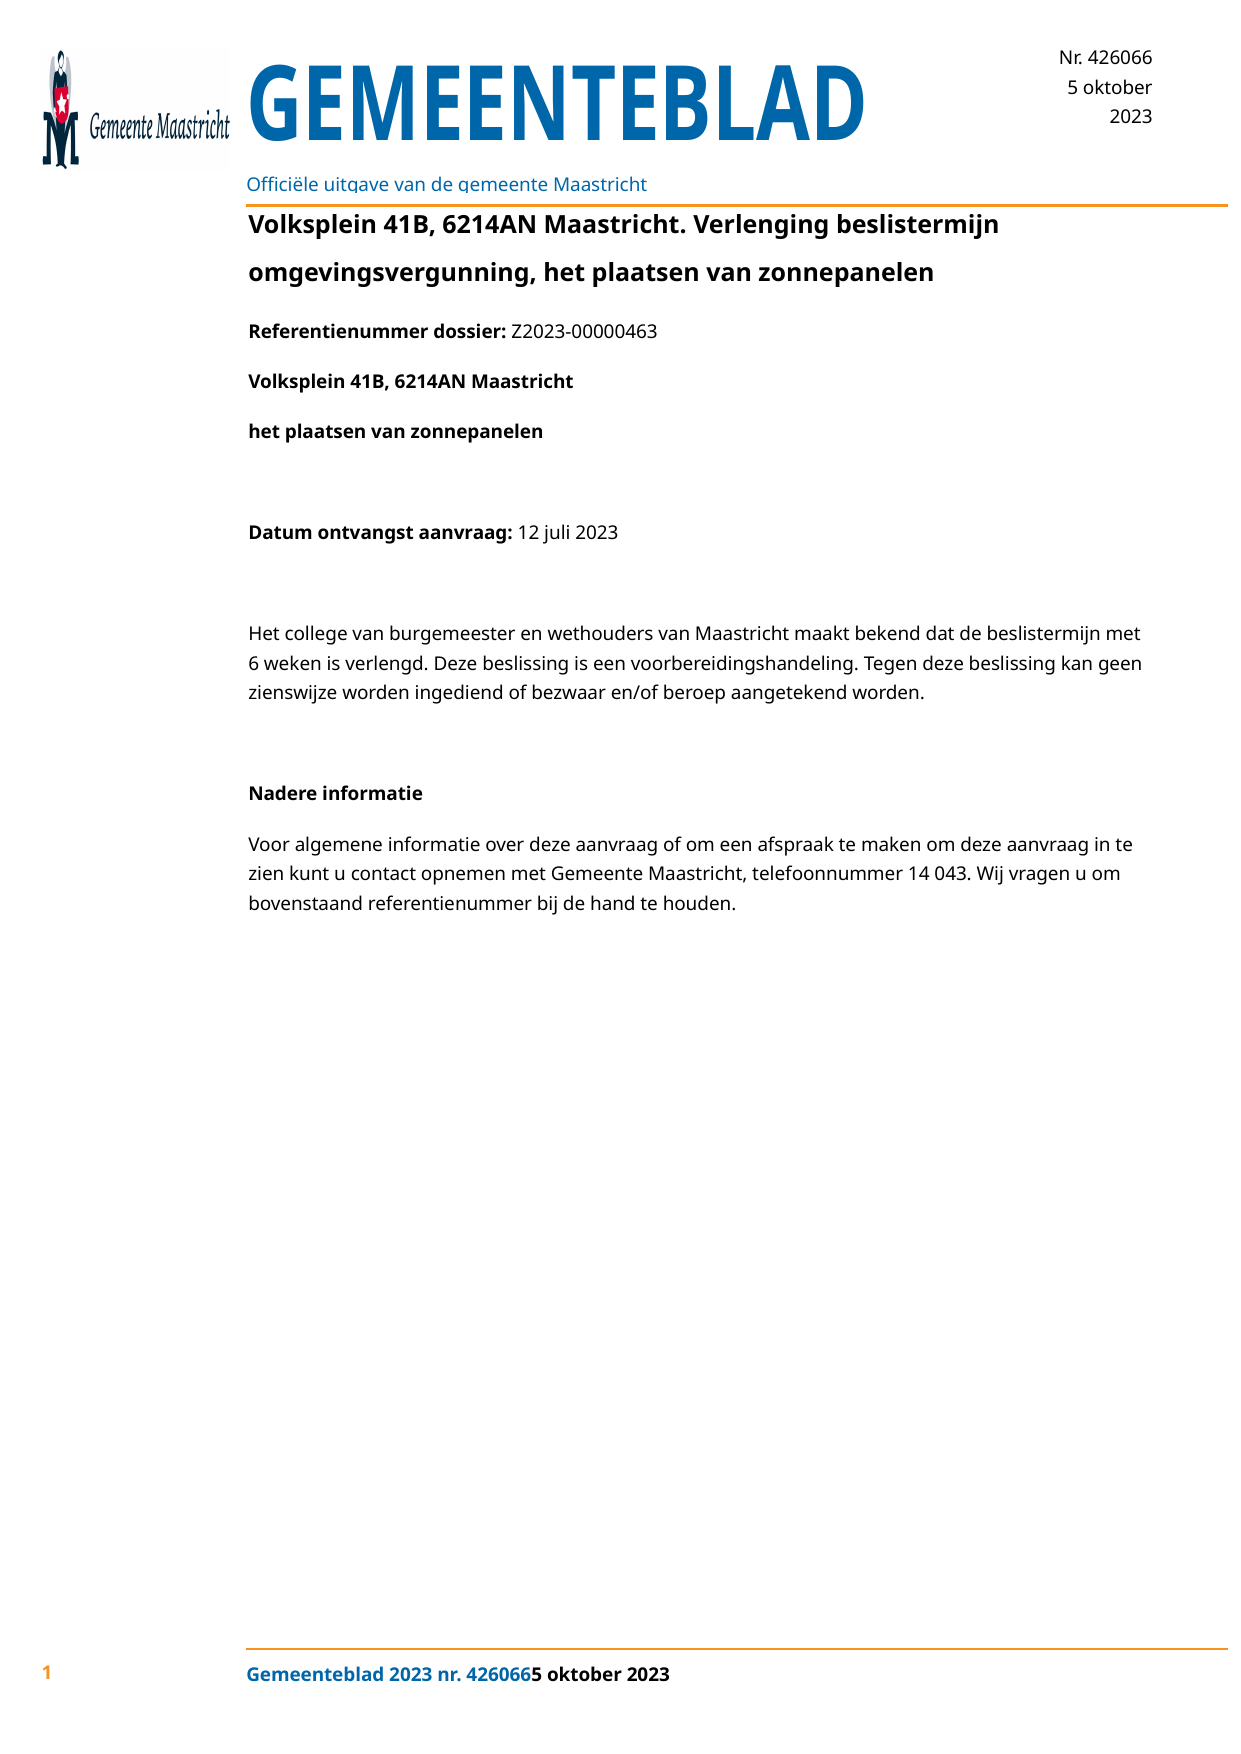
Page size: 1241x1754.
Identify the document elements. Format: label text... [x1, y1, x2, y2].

text Het college van burgemeester en wethouders van Maastricht maakt bekend dat de beslistermijn met 6 weken is verlengd. Deze beslissing is een voorbereidingshandeling. Tegen deze beslissing kan geen zienswijze worden ingediend of bezwaar en/of beroep aangetekend worden. [248, 620, 1152, 705]
text Volksplein 41B, 6214AN Maastricht. Verlenging beslistermijn omgevingsvergunning, het plaatsen van zonnepanelen [248, 207, 1152, 288]
text het plaatsen van zonnepanelen [248, 419, 1152, 444]
text Volksplein 41B, 6214AN Maastricht [248, 368, 1152, 394]
text Voor algemene informatie over deze aanvraag of om een afspraak te maken om deze aanvraag in te zien kunt u contact opnemen met Gemeente Maastricht, telefoonnummer 14 043. Wij vragen u om bovenstaand referentienummer bij de hand te houden. [248, 831, 1152, 916]
picture [41, 47, 231, 172]
text Nadere informatie [248, 780, 1152, 806]
text Datum ontvangst aanvraag: 12 juli 2023 [248, 519, 1152, 545]
text Referentienummer dossier: Z2023-00000463 [248, 318, 1152, 344]
